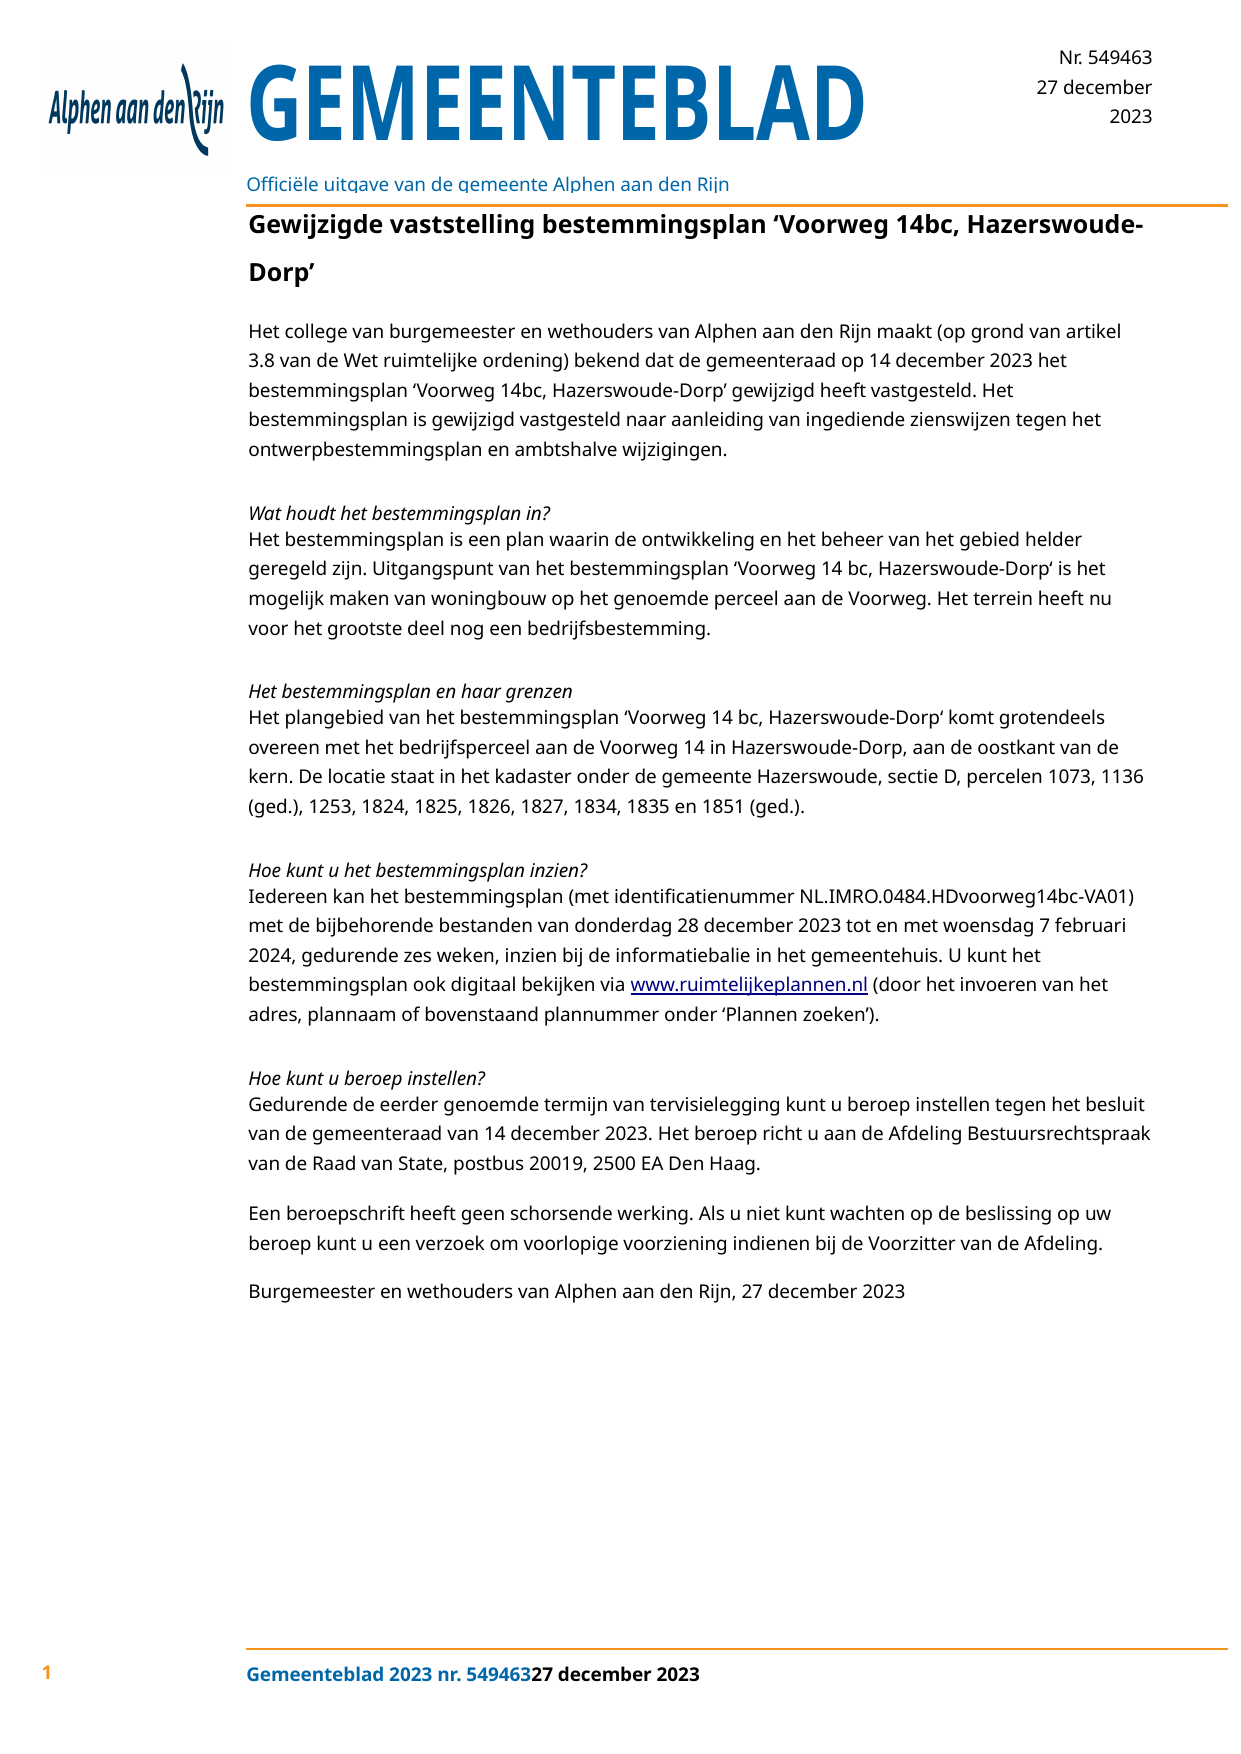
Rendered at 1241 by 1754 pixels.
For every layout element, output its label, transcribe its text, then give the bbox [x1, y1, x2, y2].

text Gedurende de eerder genoemde termijn van tervisielegging kunt u beroep instellen tegen het besluit van de gemeenteraad van 14 december 2023. Het beroep richt u aan de Afdeling Bestuursrechtspraak van de Raad van State, postbus 20019, 2500 EA Den Haag. [248, 1091, 1152, 1176]
text Hoe kunt u het bestemmingsplan inzien? [248, 857, 1152, 883]
text Hoe kunt u beroep instellen? [248, 1065, 1152, 1091]
text Het bestemmingsplan is een plan waarin de ontwikkeling en het beheer van het gebied helder geregeld zijn. Uitgangspunt van het bestemmingsplan ‘Voorweg 14 bc, Hazerswoude-Dorp‘ is het mogelijk maken van woningbouw op het genoemde perceel aan de Voorweg. Het terrein heeft nu voor het grootste deel nog een bedrijfsbestemming. [248, 526, 1152, 640]
text Een beroepschrift heeft geen schorsende werking. Als u niet kunt wachten op de beslissing op uw beroep kunt u een verzoek om voorlopige voorziening indienen bij de Voorzitter van de Afdeling. [248, 1200, 1152, 1256]
text Het bestemmingsplan en haar grenzen [248, 679, 1152, 704]
text Wat houdt het bestemmingsplan in? [248, 500, 1152, 526]
picture [41, 47, 231, 172]
text Het plangebied van het bestemmingsplan ‘Voorweg 14 bc, Hazerswoude-Dorp‘ komt grotendeels overeen met het bedrijfsperceel aan de Voorweg 14 in Hazerswoude-Dorp, aan de oostkant van de kern. De locatie staat in het kadaster onder de gemeente Hazerswoude, sectie D, percelen 1073, 1136 (ged.), 1253, 1824, 1825, 1826, 1827, 1834, 1835 en 1851 (ged.). [248, 704, 1152, 819]
text Burgemeester en wethouders van Alphen aan den Rijn, 27 december 2023 [248, 1278, 1152, 1303]
text Het college van burgemeester en wethouders van Alphen aan den Rijn maakt (op grond van artikel 3.8 van de Wet ruimtelijke ordening) bekend dat de gemeenteraad op 14 december 2023 het bestemmingsplan ‘Voorweg 14bc, Hazerswoude-Dorp’ gewijzigd heeft vastgesteld. Het bestemmingsplan is gewijzigd vastgesteld naar aanleiding van ingediende zienswijzen tegen het ontwerpbestemmingsplan en ambtshalve wijzigingen. [248, 318, 1152, 462]
text Iedereen kan het bestemmingsplan (met identificatienummer NL.IMRO.0484.HDvoorweg14bc-VA01) met de bijbehorende bestanden van donderdag 28 december 2023 tot en met woensdag 7 februari 2024, gedurende zes weken, inzien bij de informatiebalie in het gemeentehuis. U kunt het bestemmingsplan ook digitaal bekijken via www.ruimtelijkeplannen.nl (door het invoeren van het adres, plannaam of bovenstaand plannummer onder ‘Plannen zoeken’). [248, 883, 1152, 1027]
text Gewijzigde vaststelling bestemmingsplan ‘Voorweg 14bc, Hazerswoude-Dorp’ [248, 207, 1152, 288]
